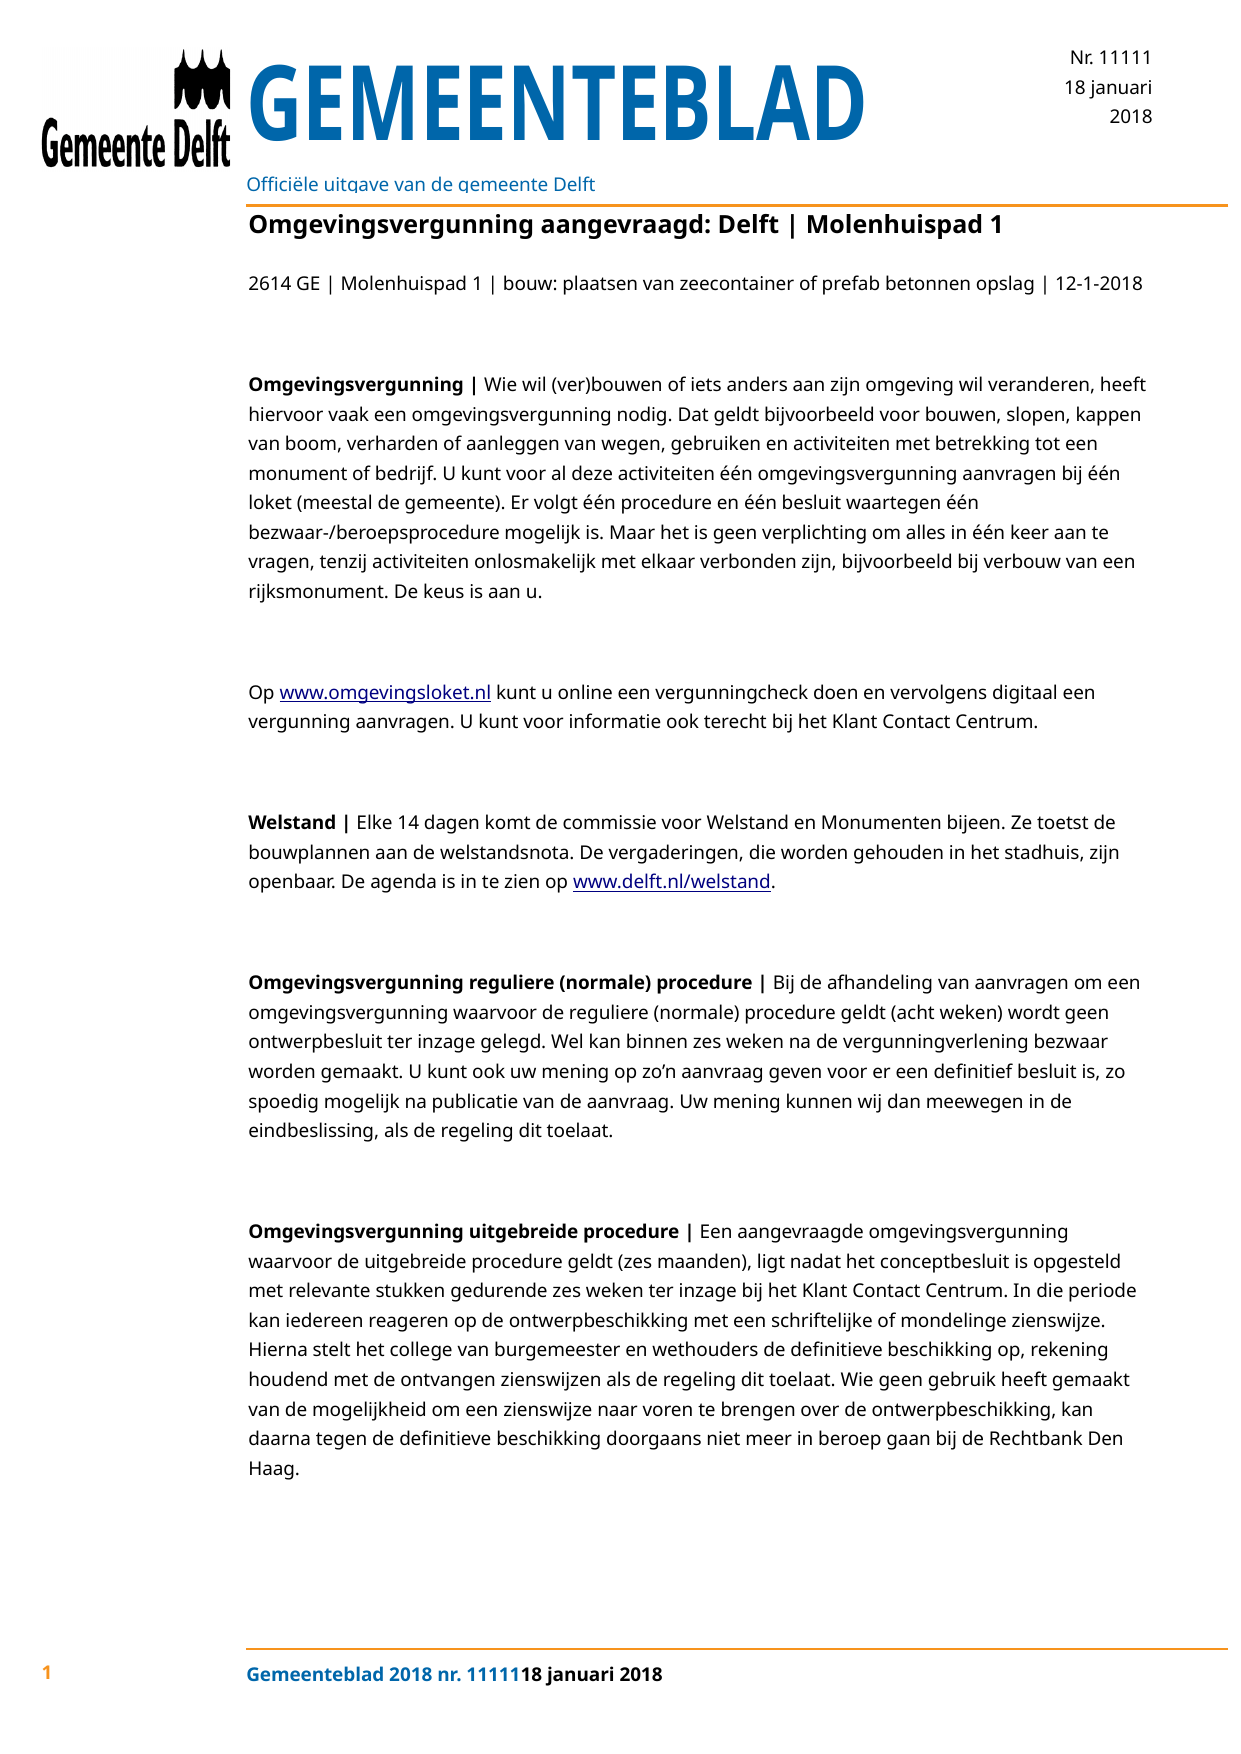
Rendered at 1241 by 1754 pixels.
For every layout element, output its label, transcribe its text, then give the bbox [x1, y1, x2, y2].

text Omgevingsvergunning reguliere (normale) procedure | Bij de afhandeling van aanvragen om een omgevingsvergunning waarvoor de reguliere (normale) procedure geldt (acht weken) wordt geen ontwerpbesluit ter inzage gelegd. Wel kan binnen zes weken na de vergunningverlening bezwaar worden gemaakt. U kunt ook uw mening op zo’n aanvraag geven voor er een definitief besluit is, zo spoedig mogelijk na publicatie van de aanvraag. Uw mening kunnen wij dan meewegen in de eindbeslissing, als de regeling dit toelaat. [248, 969, 1152, 1143]
text 2614 GE | Molenhuispad 1 | bouw: plaatsen van zeecontainer of prefab betonnen opslag | 12-1-2018 [248, 270, 1152, 296]
text Omgevingsvergunning | Wie wil (ver)bouwen of iets anders aan zijn omgeving wil veranderen, heeft hiervoor vaak een omgevingsvergunning nodig. Dat geldt bijvoorbeeld voor bouwen, slopen, kappen van boom, verharden of aanleggen van wegen, gebruiken en activiteiten met betrekking tot een monument of bedrijf. U kunt voor al deze activiteiten één omgevingsvergunning aanvragen bij één loket (meestal de gemeente). Er volgt één procedure en één besluit waartegen één bezwaar-/beroepsprocedure mogelijk is. Maar het is geen verplichting om alles in één keer aan te vragen, tenzij activiteiten onlosmakelijk met elkaar verbonden zijn, bijvoorbeeld bij verbouw van een rijksmonument. De keus is aan u. [248, 371, 1152, 604]
text Welstand | Elke 14 dagen komt de commissie voor Welstand en Monumenten bijeen. Ze toetst de bouwplannen aan de welstandsnota. De vergaderingen, die worden gehouden in het stadhuis, zijn openbaar. De agenda is in te zien op www.delft.nl/welstand. [248, 809, 1152, 894]
text Omgevingsvergunning uitgebreide procedure | Een aangevraagde omgevingsvergunning waarvoor de uitgebreide procedure geldt (zes maanden), ligt nadat het conceptbesluit is opgesteld met relevante stukken gedurende zes weken ter inzage bij het Klant Contact Centrum. In die periode kan iedereen reageren op de ontwerpbeschikking met een schriftelijke of mondelinge zienswijze. Hierna stelt het college van burgemeester en wethouders de definitieve beschikking op, rekening houdend met de ontvangen zienswijzen als de regeling dit toelaat. Wie geen gebruik heeft gemaakt van de mogelijkheid om een zienswijze naar voren te brengen over de ontwerpbeschikking, kan daarna tegen de definitieve beschikking doorgaans niet meer in beroep gaan bij de Rechtbank Den Haag. [248, 1218, 1152, 1481]
picture [41, 47, 231, 172]
text Omgevingsvergunning aangevraagd: Delft | Molenhuispad 1 [248, 207, 1152, 241]
text Op www.omgevingsloket.nl kunt u online een vergunningcheck doen en vervolgens digitaal een vergunning aanvragen. U kunt voor informatie ook terecht bij het Klant Contact Centrum. [248, 679, 1152, 734]
